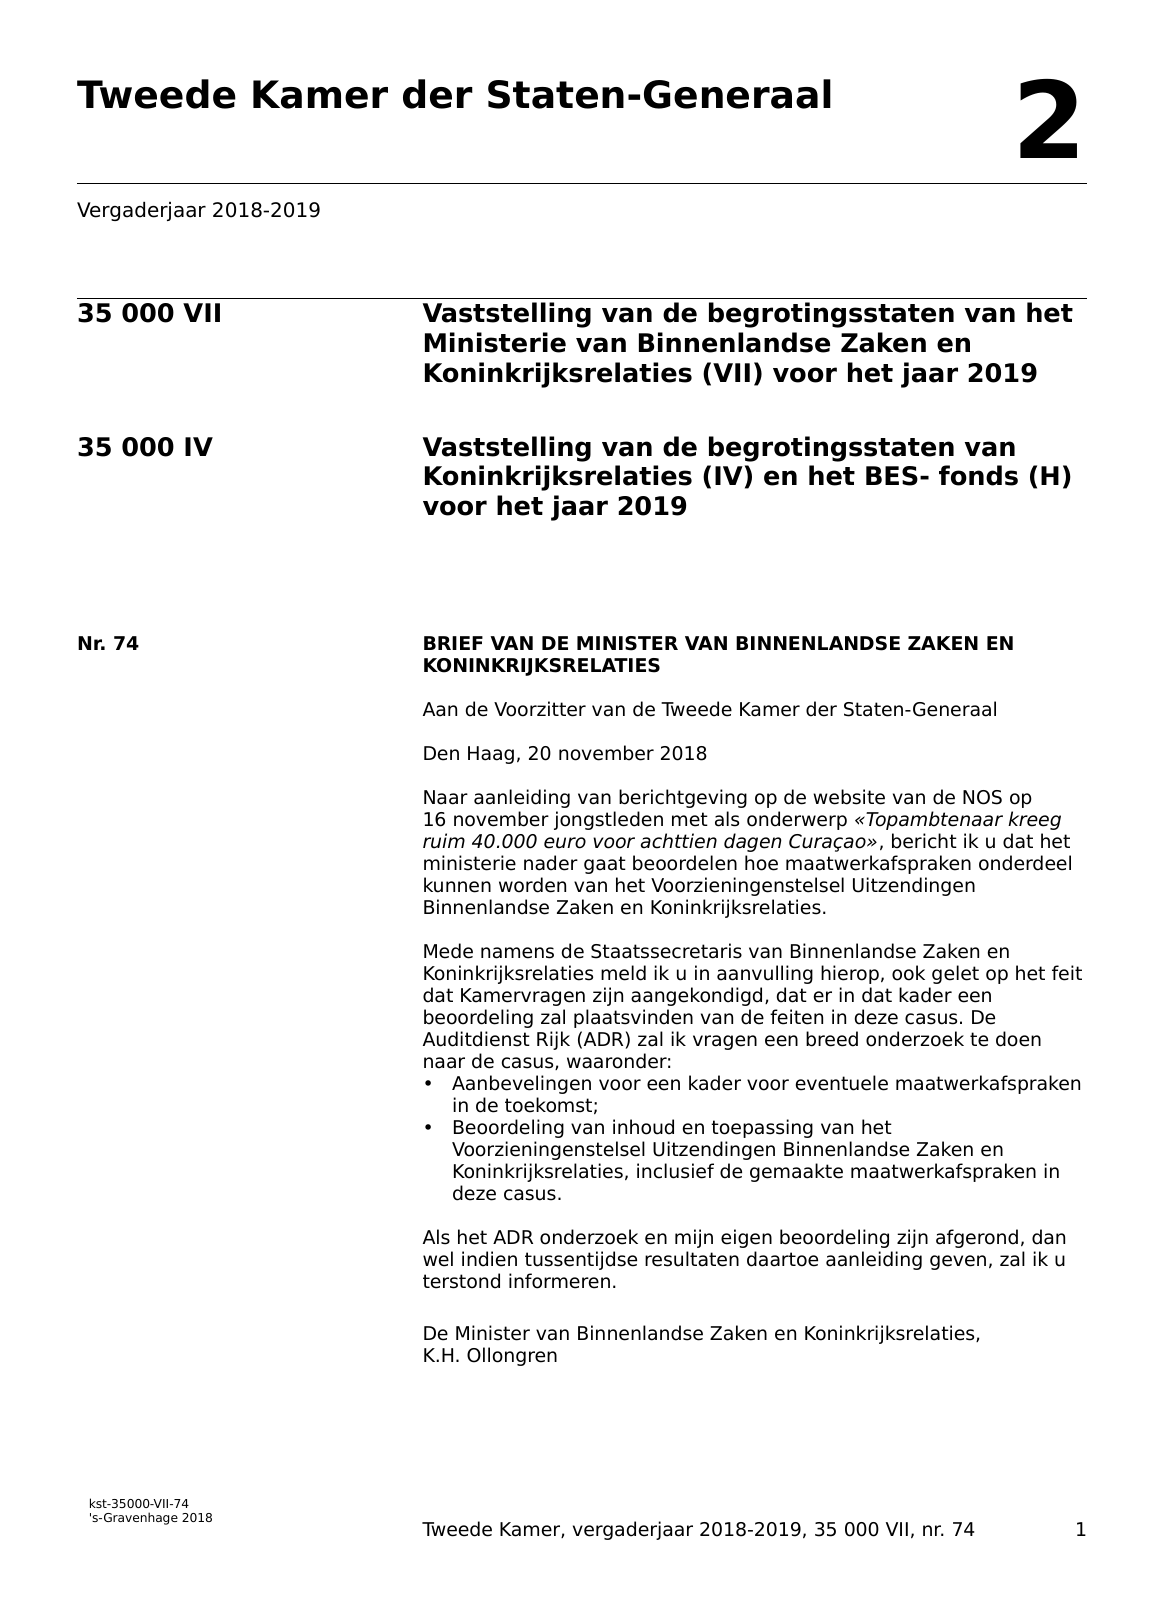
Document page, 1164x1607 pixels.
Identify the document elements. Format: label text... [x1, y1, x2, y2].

text • Beoordeling van inhoud en toepassing van het Voorzieningenstelsel Uitzendingen Binnenlandse Zaken en Koninkrijksrelaties, inclusief de gemaakte maatwerkafspraken in deze casus. [422, 1117, 1087, 1205]
table_header 2 [886, 59, 1087, 183]
table_header Tweede Kamer der Staten-Generaal [77, 59, 886, 183]
text Mede namens de Staatssecretaris van Binnenlandse Zaken en Koninkrijksrelaties meld ik u in aanvulling hierop, ook gelet op het feit dat Kamervragen zijn aangekondigd, dat er in dat kader een beoordeling zal plaatsvinden van de feiten in deze casus. De Auditdienst Rijk (ADR) zal ik vragen een breed onderzoek te doen naar de casus, waaronder: [422, 941, 1087, 1073]
subtitle 35 000 IV Vaststelling van de begrotingsstaten van Koninkrijksrelaties (IV) en het BES- fonds (H) voor het jaar 2019 [77, 432, 1087, 521]
text kst-35000-VII-74 [88, 1497, 323, 1511]
text Als het ADR onderzoek en mijn eigen beoordeling zijn afgerond, dan wel indien tussentijdse resultaten daartoe aanleiding geven, zal ik u terstond informeren. [422, 1227, 1087, 1293]
text Aan de Voorzitter van de Tweede Kamer der Staten-Generaal [422, 699, 1087, 721]
subtitle 35 000 VII Vaststelling van de begrotingsstaten van het Ministerie van Binnenlandse Zaken en Koninkrijksrelaties (VII) voor het jaar 2019 [77, 299, 1087, 388]
table_cell Vergaderjaar 2018-2019 [77, 184, 1087, 298]
subtitle Nr. 74 BRIEF VAN DE MINISTER VAN BINNENLANDSE ZAKEN EN KONINKRIJKSRELATIES [77, 632, 1087, 676]
text De Minister van Binnenlandse Zaken en Koninkrijksrelaties, K.H. Ollongren [422, 1323, 1087, 1367]
text Naar aanleiding van berichtgeving op de website van de NOS op 16 november jongstleden met als onderwerp «Topambtenaar kreeg ruim 40.000 euro voor achttien dagen Curaçao», bericht ik u dat het ministerie nader gaat beoordelen hoe maatwerkafspraken onderdeel kunnen worden van het Voorzieningenstelsel Uitzendingen Binnenlandse Zaken en Koninkrijksrelaties. [422, 787, 1087, 919]
text • Aanbevelingen voor een kader voor eventuele maatwerkafspraken in de toekomst; [422, 1073, 1087, 1117]
text Den Haag, 20 november 2018 [422, 743, 1087, 765]
text 's-Gravenhage 2018 [88, 1511, 323, 1525]
